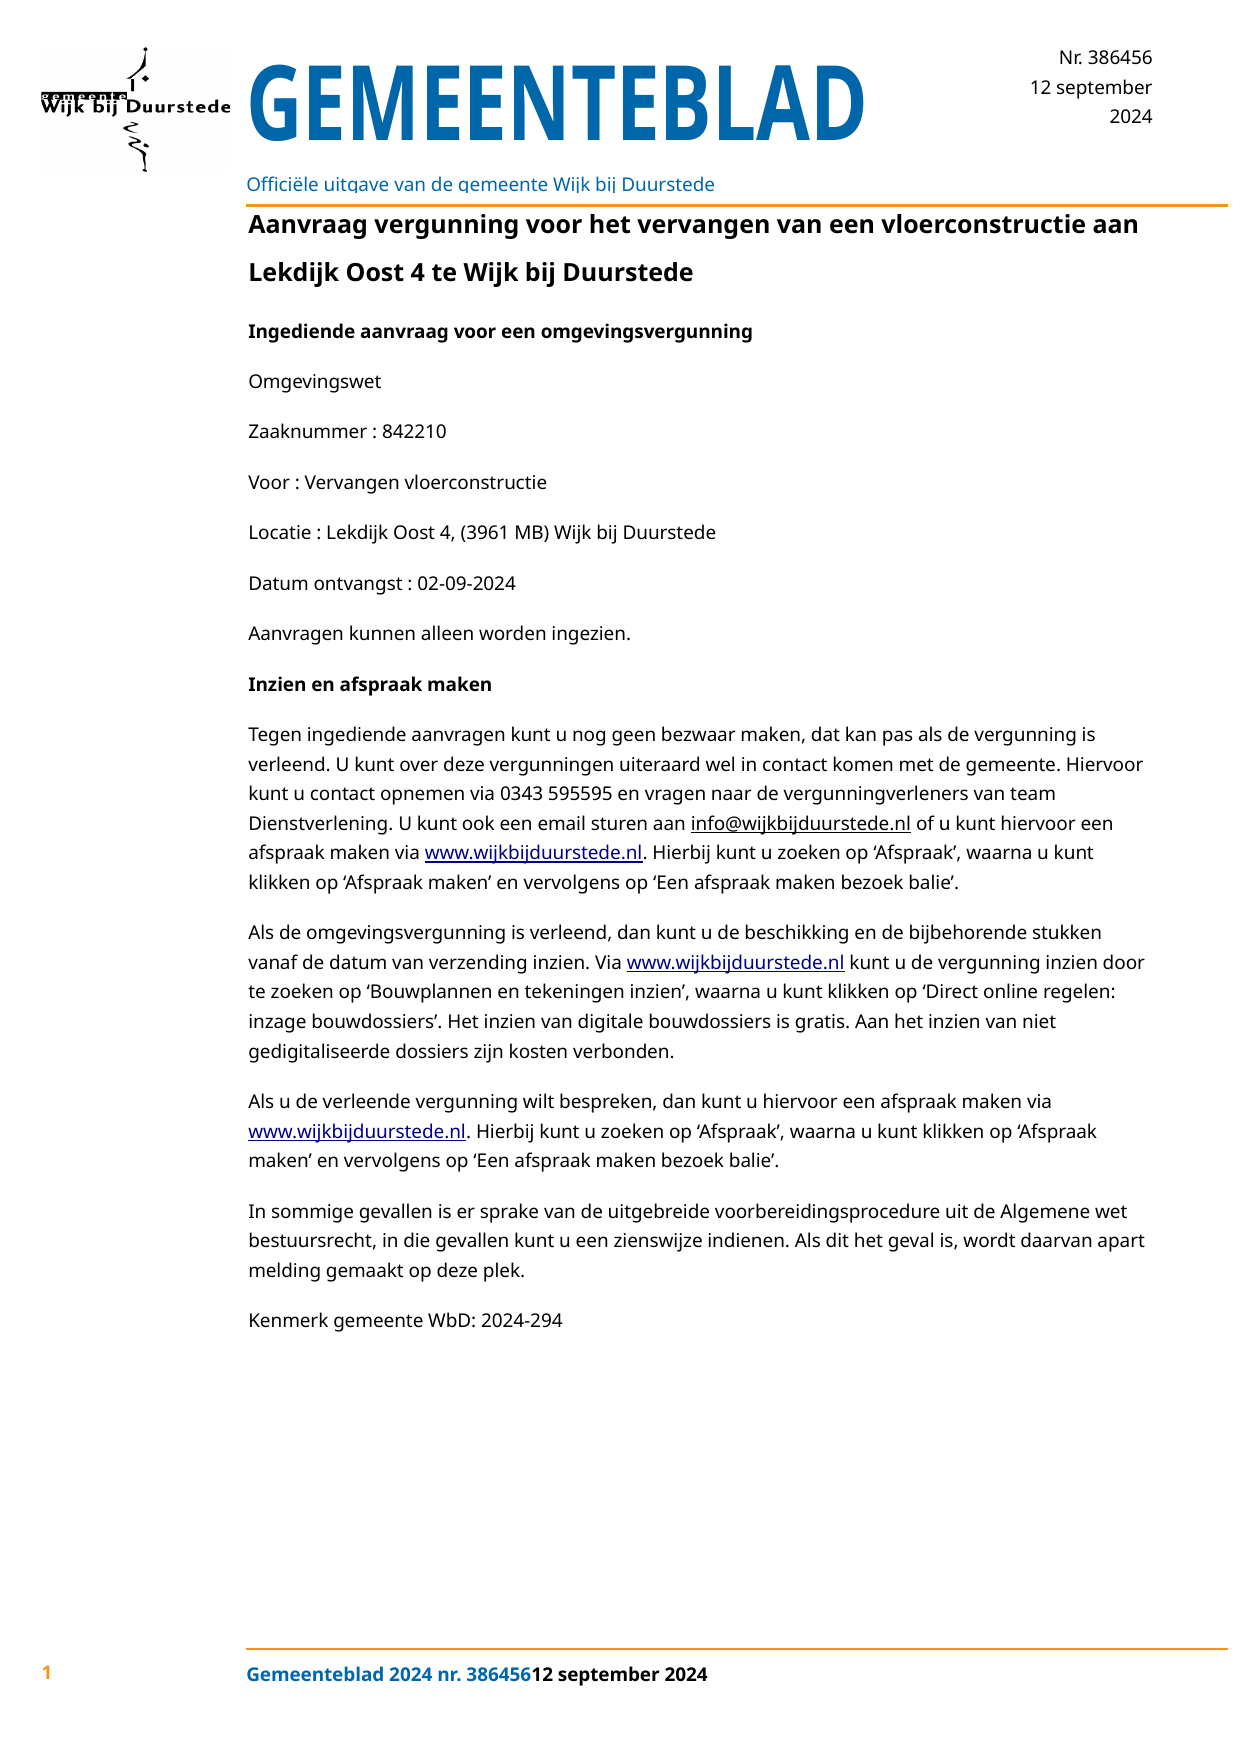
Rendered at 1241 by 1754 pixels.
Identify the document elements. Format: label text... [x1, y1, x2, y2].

text Datum ontvangst : 02-09-2024 [248, 570, 1152, 596]
text Aanvragen kunnen alleen worden ingezien. [248, 620, 1152, 646]
text Als de omgevingsvergunning is verleend, dan kunt u de beschikking en de bijbehorende stukken vanaf de datum van verzending inzien. Via www.wijkbijduurstede.nl kunt u de vergunning inzien door te zoeken op ‘Bouwplannen en tekeningen inzien’, waarna u kunt klikken op ‘Direct online regelen: inzage bouwdossiers’. Het inzien van digitale bouwdossiers is gratis. Aan het inzien van niet gedigitaliseerde dossiers zijn kosten verbonden. [248, 919, 1152, 1064]
text Aanvraag vergunning voor het vervangen van een vloerconstructie aan Lekdijk Oost 4 te Wijk bij Duurstede [248, 207, 1152, 288]
text In sommige gevallen is er sprake van de uitgebreide voorbereidingsprocedure uit de Algemene wet bestuursrecht, in die gevallen kunt u een zienswijze indienen. Als dit het geval is, wordt daarvan apart melding gemaakt op deze plek. [248, 1198, 1152, 1283]
text Ingediende aanvraag voor een omgevingsvergunning [248, 318, 1152, 344]
text Inzien en afspraak maken [248, 671, 1152, 697]
text Omgevingswet [248, 368, 1152, 394]
text Locatie : Lekdijk Oost 4, (3961 MB) Wijk bij Duurstede [248, 519, 1152, 545]
text Kenmerk gemeente WbD: 2024-294 [248, 1307, 1152, 1333]
text Tegen ingediende aanvragen kunt u nog geen bezwaar maken, dat kan pas als de vergunning is verleend. U kunt over deze vergunningen uiteraard wel in contact komen met de gemeente. Hiervoor kunt u contact opnemen via 0343 595595 en vragen naar de vergunningverleners van team Dienstverlening. U kunt ook een email sturen aan info@wijkbijduurstede.nl of u kunt hiervoor een afspraak maken via www.wijkbijduurstede.nl. Hierbij kunt u zoeken op ‘Afspraak’, waarna u kunt klikken op ‘Afspraak maken’ en vervolgens op ‘Een afspraak maken bezoek balie’. [248, 721, 1152, 895]
text Als u de verleende vergunning wilt bespreken, dan kunt u hiervoor een afspraak maken via www.wijkbijduurstede.nl. Hierbij kunt u zoeken op ‘Afspraak’, waarna u kunt klikken op ‘Afspraak maken’ en vervolgens op ‘Een afspraak maken bezoek balie’. [248, 1088, 1152, 1173]
text Voor : Vervangen vloerconstructie [248, 469, 1152, 495]
text Zaaknummer : 842210 [248, 419, 1152, 444]
picture [41, 47, 231, 172]
